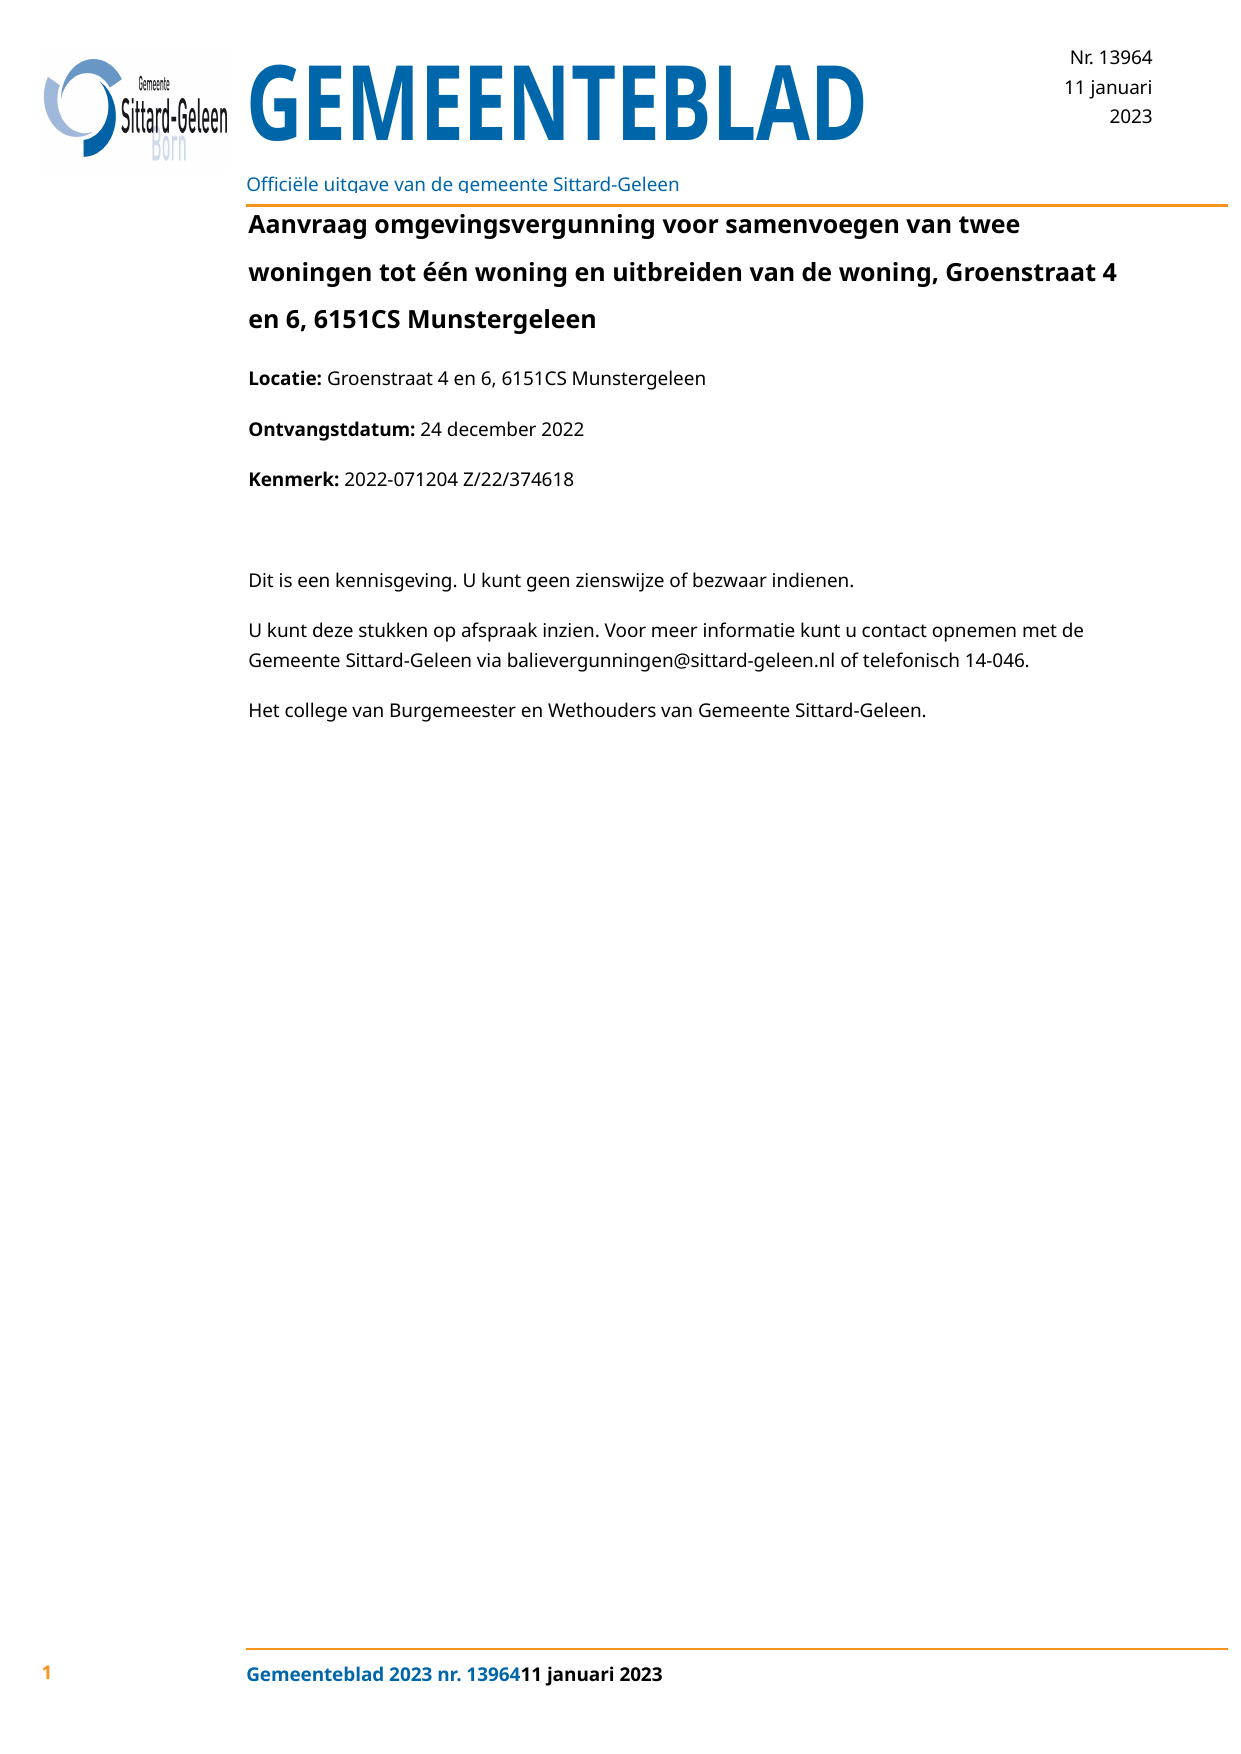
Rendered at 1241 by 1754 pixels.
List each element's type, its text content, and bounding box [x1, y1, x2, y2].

text Dit is een kennisgeving. U kunt geen zienswijze of bezwaar indienen. [248, 567, 1152, 593]
text Locatie: Groenstraat 4 en 6, 6151CS Munstergeleen [248, 366, 1152, 391]
text Het college van Burgemeester en Wethouders van Gemeente Sittard-Geleen. [248, 698, 1152, 723]
text Ontvangstdatum: 24 december 2022 [248, 416, 1152, 442]
text Kenmerk: 2022-071204 Z/22/374618 [248, 466, 1152, 492]
picture [41, 47, 231, 172]
text U kunt deze stukken op afspraak inzien. Voor meer informatie kunt u contact opnemen met de Gemeente Sittard-Geleen via balievergunningen@sittard-geleen.nl of telefonisch 14-046. [248, 618, 1152, 673]
text Aanvraag omgevingsvergunning voor samenvoegen van twee woningen tot één woning en uitbreiden van de woning, Groenstraat 4 en 6, 6151CS Munstergeleen [248, 207, 1152, 336]
